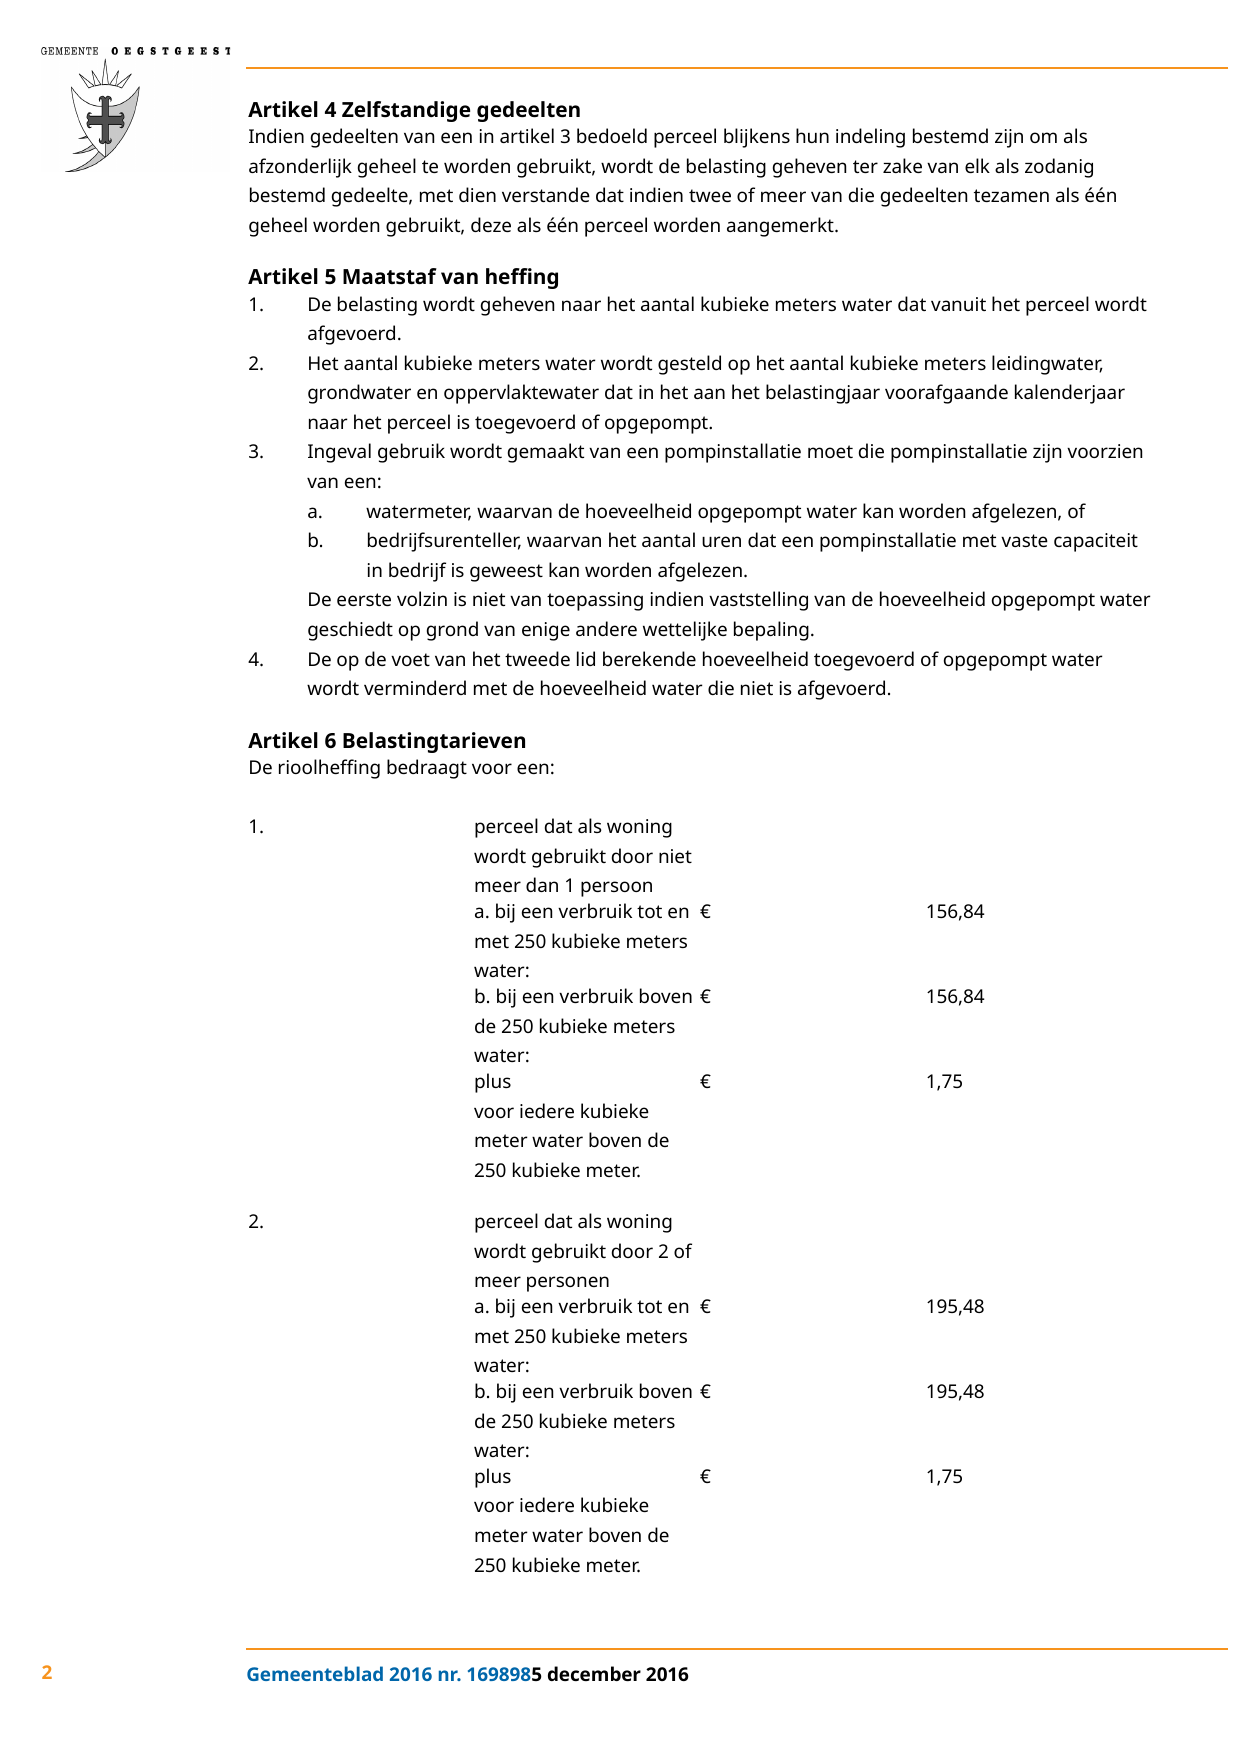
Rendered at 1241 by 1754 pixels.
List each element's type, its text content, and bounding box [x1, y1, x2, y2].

text De rioolheffing bedraagt voor een: [248, 754, 1152, 780]
table_cell [248, 1578, 474, 1603]
table_cell 2. [248, 1209, 474, 1293]
list De eerste volzin is niet van toepassing indien vaststelling van de hoeveelheid opgepompt water geschiedt op grond van enige andere wettelijke bepaling. [248, 587, 1152, 642]
table_cell [248, 1293, 474, 1378]
text Artikel 6 Belastingtarieven [248, 726, 1152, 754]
list De belasting wordt geheven naar het aantal kubieke meters water dat vanuit het perceel wordt afgevoerd. [248, 291, 1152, 346]
text Artikel 4 Zelfstandige gedeelten [248, 95, 1152, 123]
table_cell [248, 1068, 474, 1183]
table_cell [248, 1378, 474, 1463]
table_cell € [700, 899, 926, 983]
list Het aantal kubieke meters water wordt gesteld op het aantal kubieke meters leidingwater, grondwater en oppervlaktewater dat in het aan het belastingjaar voorafgaande kalenderjaar naar het perceel is toegevoerd of opgepompt. [248, 350, 1152, 435]
table_cell b. bij een verbruik boven de 250 kubieke meters water: [474, 1378, 700, 1463]
table_cell [926, 1209, 1152, 1293]
table_cell [700, 1209, 926, 1293]
picture [41, 47, 231, 172]
table_cell [474, 1183, 700, 1208]
table_cell € [700, 983, 926, 1068]
list De op de voet van het tweede lid berekende hoeveelheid toegevoerd of opgepompt water wordt verminderd met de hoeveelheid water die niet is afgevoerd. [248, 646, 1152, 701]
table_header 1. [248, 814, 474, 898]
table_cell [700, 1183, 926, 1208]
list Ingeval gebruik wordt gemaakt van een pompinstallatie moet die pompinstallatie zijn voorzien van een: [248, 439, 1152, 494]
table_cell b. bij een verbruik boven de 250 kubieke meters water: [474, 983, 700, 1068]
table_cell [474, 1578, 700, 1603]
table_cell [248, 1183, 474, 1208]
table_header [926, 814, 1152, 898]
table_cell € [700, 1293, 926, 1378]
table_cell 156,84 [926, 899, 1152, 983]
table_cell € [700, 1068, 926, 1183]
table_cell a. bij een verbruik tot en met 250 kubieke meters water: [474, 899, 700, 983]
text Artikel 5 Maatstaf van heffing [248, 262, 1152, 291]
table_cell [248, 899, 474, 983]
table_cell [248, 1463, 474, 1578]
table_header perceel dat als woning wordt gebruikt door niet meer dan 1 persoon [474, 814, 700, 898]
list bedrijfsurenteller, waarvan het aantal uren dat een pompinstallatie met vaste capaciteit in bedrijf is geweest kan worden afgelezen. [307, 527, 1152, 583]
table_cell 195,48 [926, 1378, 1152, 1463]
table_cell plus voor iedere kubieke meter water boven de 250 kubieke meter. [474, 1068, 700, 1183]
table_cell 1,75 [926, 1068, 1152, 1183]
table_cell plus voor iedere kubieke meter water boven de 250 kubieke meter. [474, 1463, 700, 1578]
table_cell [248, 983, 474, 1068]
list watermeter, waarvan de hoeveelheid opgepompt water kan worden afgelezen, of [307, 498, 1152, 524]
table_header [700, 814, 926, 898]
table_cell 195,48 [926, 1293, 1152, 1378]
table_cell perceel dat als woning wordt gebruikt door 2 of meer personen [474, 1209, 700, 1293]
table_cell € [700, 1378, 926, 1463]
table_cell € [700, 1463, 926, 1578]
table_cell 1,75 [926, 1463, 1152, 1578]
table_cell [926, 1578, 1152, 1603]
table_cell 156,84 [926, 983, 1152, 1068]
table_cell a. bij een verbruik tot en met 250 kubieke meters water: [474, 1293, 700, 1378]
table_cell [700, 1578, 926, 1603]
text Indien gedeelten van een in artikel 3 bedoeld perceel blijkens hun indeling bestemd zijn om als afzonderlijk geheel te worden gebruikt, wordt de belasting geheven ter zake van elk als zodanig bestemd gedeelte, met dien verstande dat indien twee of meer van die gedeelten tezamen als één geheel worden gebruikt, deze als één perceel worden aangemerkt. [248, 123, 1152, 238]
